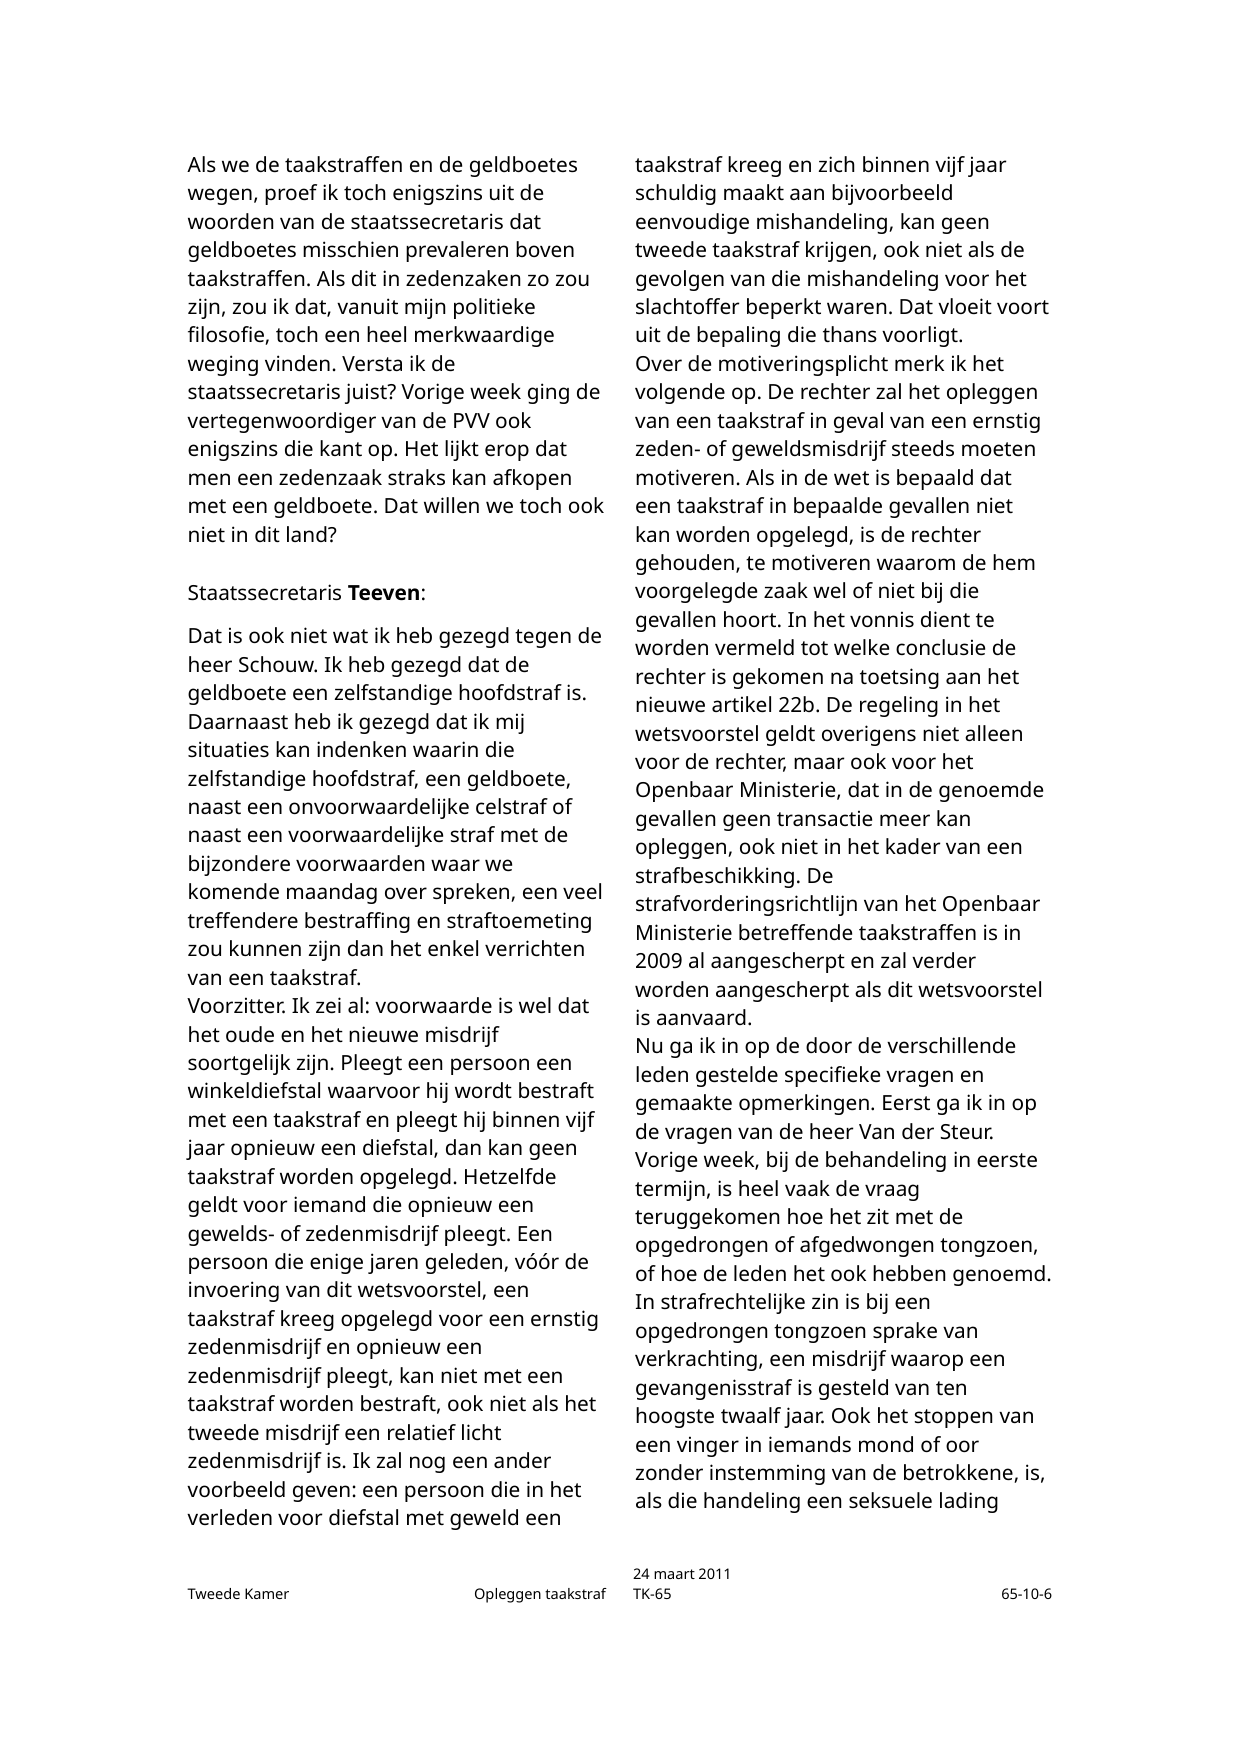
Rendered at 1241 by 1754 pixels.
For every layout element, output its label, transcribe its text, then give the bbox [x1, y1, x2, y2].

text Staatssecretaris Teeven: [187, 578, 605, 607]
text Over de motiveringsplicht merk ik het volgende op. De rechter zal het opleggen van een taakstraf in geval van een ernstig zeden- of geweldsmisdrijf steeds moeten motiveren. Als in de wet is bepaald dat een taakstraf in bepaalde gevallen niet kan worden opgelegd, is de rechter gehouden, te motiveren waarom de hem voorgelegde zaak wel of niet bij die gevallen hoort. In het vonnis dient te worden vermeld tot welke conclusie de rechter is gekomen na toetsing aan het nieuwe artikel 22b. De regeling in het wetsvoorstel geldt overigens niet alleen voor de rechter, maar ook voor het Openbaar Ministerie, dat in de genoemde gevallen geen transactie meer kan opleggen, ook niet in het kader van een strafbeschikking. De strafvorderingsrichtlijn van het Openbaar Ministerie betreffende taakstraffen is in 2009 al aangescherpt en zal verder worden aangescherpt als dit wetsvoorstel is aanvaard. [635, 349, 1053, 1032]
text Dat is ook niet wat ik heb gezegd tegen de heer Schouw. Ik heb gezegd dat de geldboete een zelfstandige hoofdstraf is. Daarnaast heb ik gezegd dat ik mij situaties kan indenken waarin die zelfstandige hoofdstraf, een geldboete, naast een onvoorwaardelijke celstraf of naast een voorwaardelijke straf met de bijzondere voorwaarden waar we komende maandag over spreken, een veel treffendere bestraffing en straftoemeting zou kunnen zijn dan het enkel verrichten van een taakstraf. [187, 622, 605, 991]
text taakstraf kreeg en zich binnen vijf jaar schuldig maakt aan bijvoorbeeld eenvoudige mishandeling, kan geen tweede taakstraf krijgen, ook niet als de gevolgen van die mishandeling voor het slachtoffer beperkt waren. Dat vloeit voort uit de bepaling die thans voorligt. [635, 150, 1053, 349]
text Voorzitter. Ik zei al: voorwaarde is wel dat het oude en het nieuwe misdrijf soortgelijk zijn. Pleegt een persoon een winkeldiefstal waarvoor hij wordt bestraft met een taakstraf en pleegt hij binnen vijf jaar opnieuw een diefstal, dan kan geen taakstraf worden opgelegd. Hetzelfde geldt voor iemand die opnieuw een gewelds- of zedenmisdrijf pleegt. Een persoon die enige jaren geleden, vóór de invoering van dit wetsvoorstel, een taakstraf kreeg opgelegd voor een ernstig zedenmisdrijf en opnieuw een zedenmisdrijf pleegt, kan niet met een taakstraf worden bestraft, ook niet als het tweede misdrijf een relatief licht zedenmisdrijf is. Ik zal nog een ander voorbeeld geven: een persoon die in het verleden voor diefstal met geweld een [187, 991, 605, 1532]
text Nu ga ik in op de door de verschillende leden gestelde specifieke vragen en gemaakte opmerkingen. Eerst ga ik in op de vragen van de heer Van der Steur. Vorige week, bij de behandeling in eerste termijn, is heel vaak de vraag teruggekomen hoe het zit met de opgedrongen of afgedwongen tongzoen, of hoe de leden het ook hebben genoemd. In strafrechtelijke zin is bij een opgedrongen tongzoen sprake van verkrachting, een misdrijf waarop een gevangenisstraf is gesteld van ten hoogste twaalf jaar. Ook het stoppen van een vinger in iemands mond of oor zonder instemming van de betrokkene, is, als die handeling een seksuele lading [635, 1032, 1053, 1515]
text Als we de taakstraffen en de geldboetes wegen, proef ik toch enigszins uit de woorden van de staatssecretaris dat geldboetes misschien prevaleren boven taakstraffen. Als dit in zedenzaken zo zou zijn, zou ik dat, vanuit mijn politieke filosofie, toch een heel merkwaardige weging vinden. Versta ik de staatssecretaris juist? Vorige week ging de vertegenwoordiger van de PVV ook enigszins die kant op. Het lijkt erop dat men een zedenzaak straks kan afkopen met een geldboete. Dat willen we toch ook niet in dit land? [187, 150, 605, 548]
